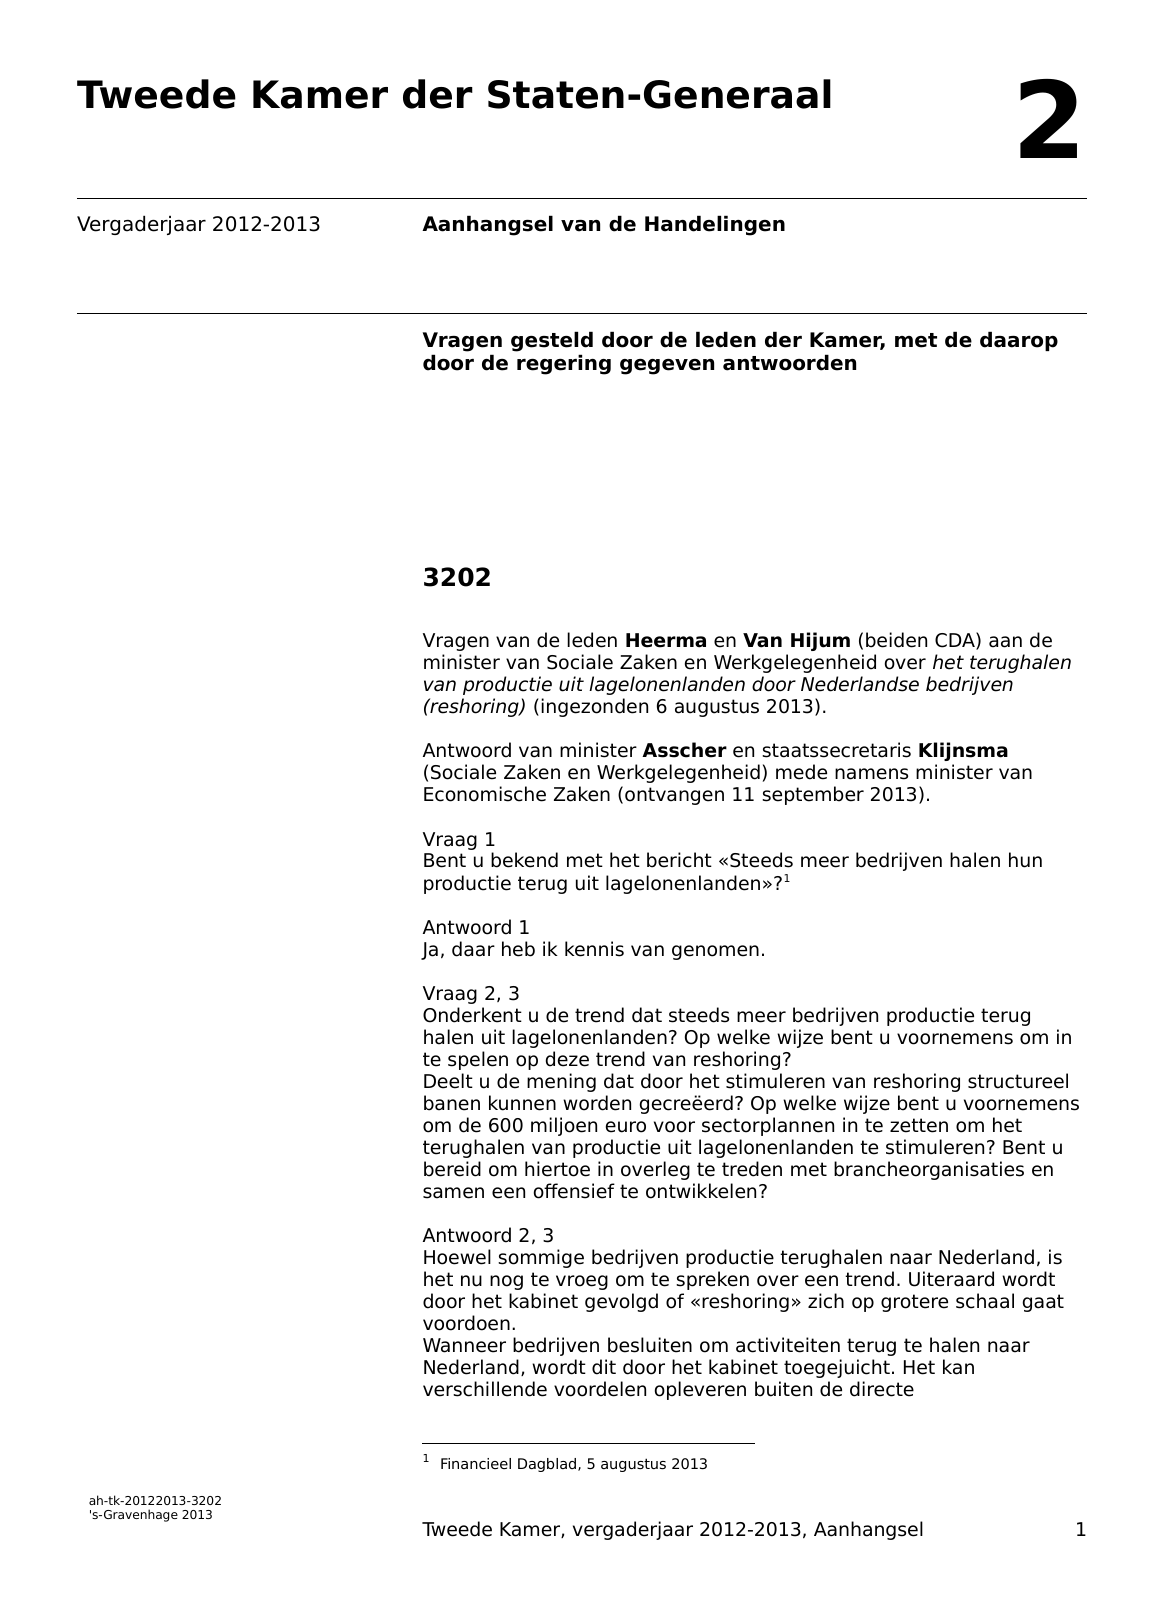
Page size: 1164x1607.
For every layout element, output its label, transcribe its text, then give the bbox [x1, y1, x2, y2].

text Antwoord van minister Asscher en staatssecretaris Klijnsma (Sociale Zaken en Werkgelegenheid) mede namens minister van Economische Zaken (ontvangen 11 september 2013). [422, 740, 1087, 806]
text 's-Gravenhage 2013 [88, 1508, 323, 1522]
text Financieel Dagblad, 5 augustus 2013 [422, 1452, 1087, 1474]
table_cell Vragen gesteld door de leden der Kamer, met de daarop door de regering gegeven antwoorden [422, 314, 1087, 375]
text Antwoord 1 [422, 917, 1087, 938]
table_header 2 [886, 59, 1087, 198]
table_cell [77, 314, 422, 375]
text Antwoord 2, 3 [422, 1225, 1087, 1247]
text Vraag 1 [422, 828, 1087, 850]
text Wanneer bedrijven besluiten om activiteiten terug te halen naar Nederland, wordt dit door het kabinet toegejuicht. Het kan verschillende voordelen opleveren buiten de directe [422, 1334, 1087, 1401]
text 3202 [422, 563, 1087, 592]
text Deelt u de mening dat door het stimuleren van reshoring structureel banen kunnen worden gecreëerd? Op welke wijze bent u voornemens om de 600 miljoen euro voor sectorplannen in te zetten om het terughalen van productie uit lagelonenlanden te stimuleren? Bent u bereid om hiertoe in overleg te treden met brancheorganisaties en samen een offensief te ontwikkelen? [422, 1071, 1087, 1202]
table_cell Vergaderjaar 2012-2013 [77, 199, 422, 313]
text Bent u bekend met het bericht «Steeds meer bedrijven halen hun productie terug uit lagelonenlanden»? [422, 850, 1087, 894]
text ah-tk-20122013-3202 [88, 1494, 323, 1508]
text Onderkent u de trend dat steeds meer bedrijven productie terug halen uit lagelonenlanden? Op welke wijze bent u voornemens om in te spelen op deze trend van reshoring? [422, 1005, 1087, 1071]
text Vragen van de leden Heerma en Van Hijum (beiden CDA) aan de minister van Sociale Zaken en Werkgelegenheid over het terughalen van productie uit lagelonenlanden door Nederlandse bedrijven (reshoring) (ingezonden 6 augustus 2013). [422, 630, 1087, 718]
text Hoewel sommige bedrijven productie terughalen naar Nederland, is het nu nog te vroeg om te spreken over een trend. Uiteraard wordt door het kabinet gevolgd of «reshoring» zich op grotere schaal gaat voordoen. [422, 1247, 1087, 1334]
text Ja, daar heb ik kennis van genomen. [422, 938, 1087, 961]
table_header Tweede Kamer der Staten-Generaal [77, 59, 886, 198]
text Vraag 2, 3 [422, 983, 1087, 1005]
table_cell Aanhangsel van de Handelingen [422, 199, 1087, 313]
